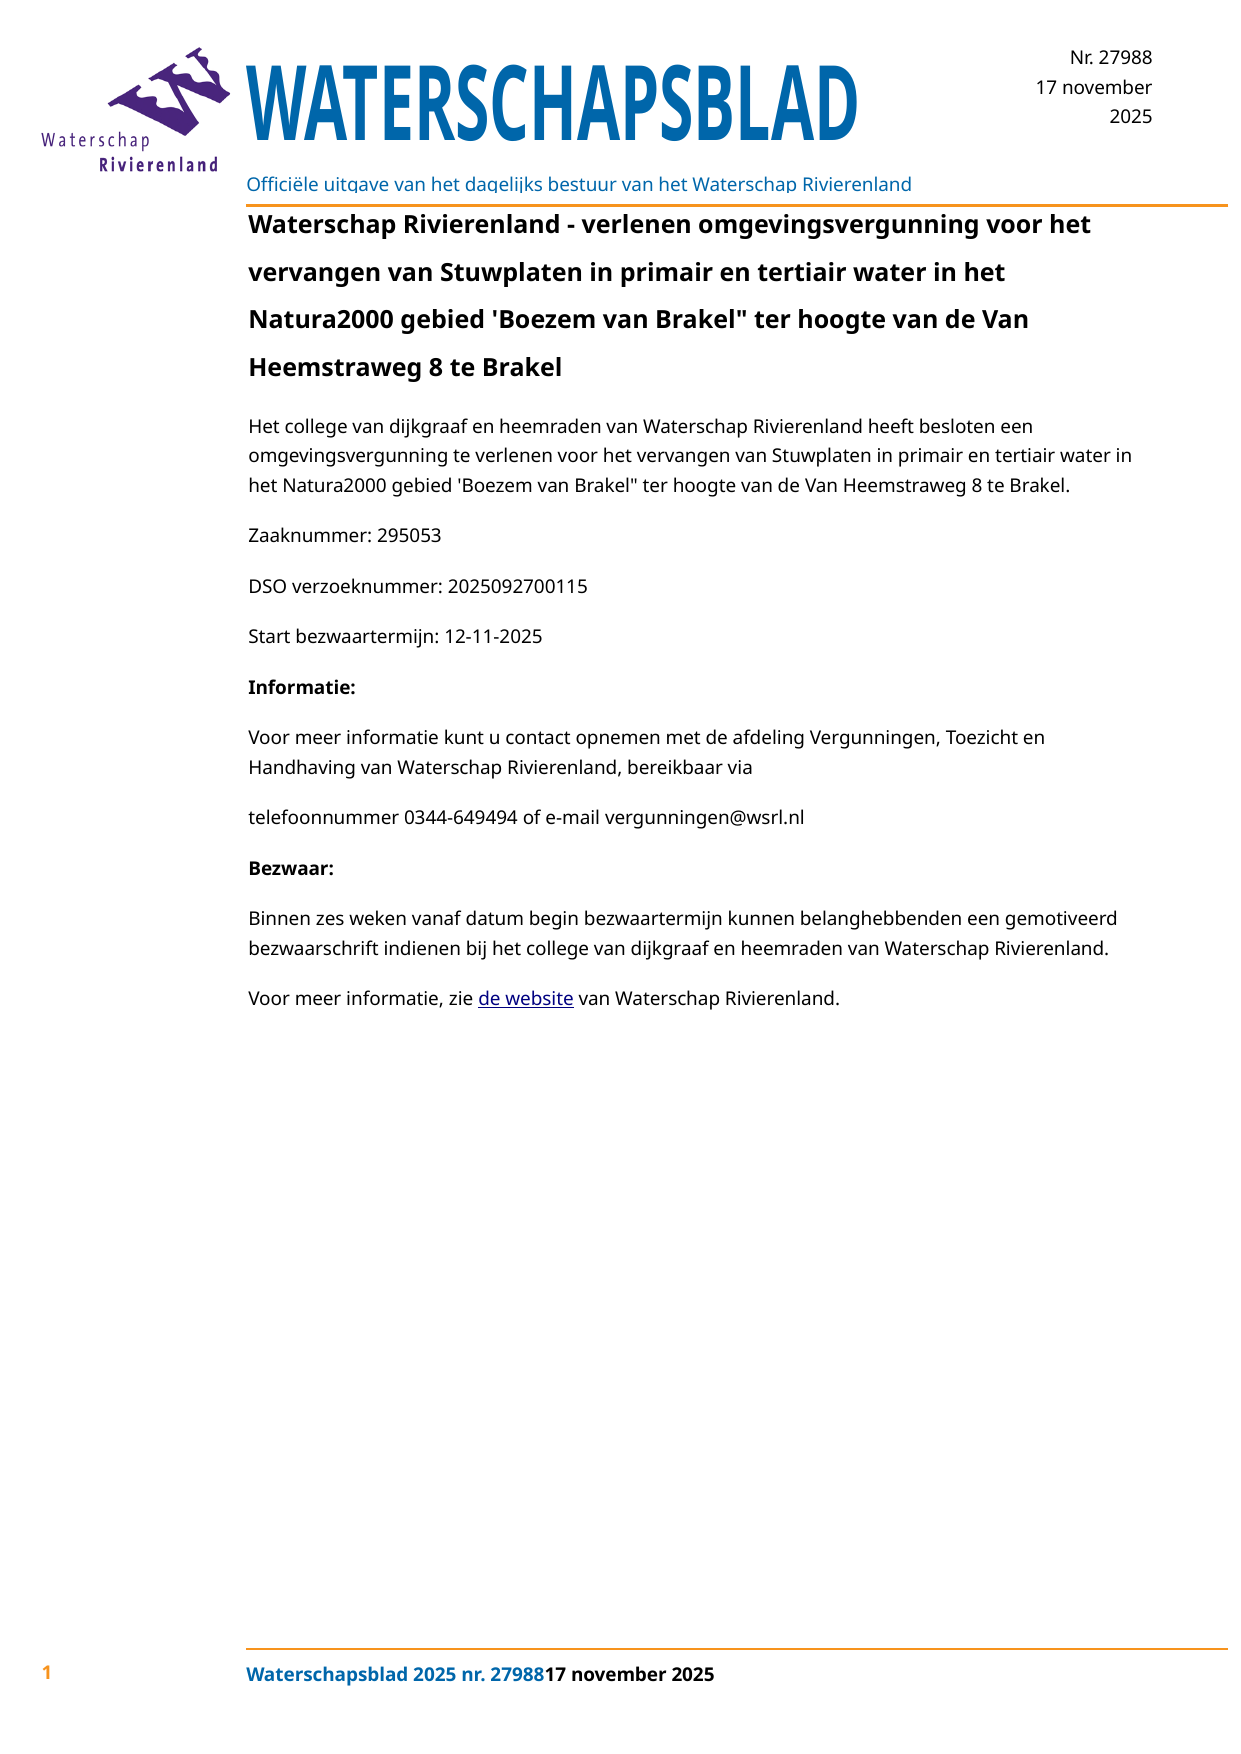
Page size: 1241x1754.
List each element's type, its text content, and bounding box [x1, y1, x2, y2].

text Informatie: [248, 674, 1152, 700]
text Binnen zes weken vanaf datum begin bezwaartermijn kunnen belanghebbenden een gemotiveerd bezwaarschrift indienen bij het college van dijkgraaf en heemraden van Waterschap Rivierenland. [248, 905, 1152, 961]
text telefoonnummer 0344-649494 of e-mail vergunningen@wsrl.nl [248, 804, 1152, 830]
text Start bezwaartermijn: 12-11-2025 [248, 623, 1152, 649]
text DSO verzoeknummer: 2025092700115 [248, 573, 1152, 599]
text Voor meer informatie, zie de website van Waterschap Rivierenland. [248, 985, 1152, 1011]
picture [41, 47, 231, 172]
text Voor meer informatie kunt u contact opnemen met de afdeling Vergunningen, Toezicht en Handhaving van Waterschap Rivierenland, bereikbaar via [248, 724, 1152, 780]
text Bezwaar: [248, 855, 1152, 881]
text Zaaknummer: 295053 [248, 523, 1152, 548]
text Het college van dijkgraaf en heemraden van Waterschap Rivierenland heeft besloten een omgevingsvergunning te verlenen voor het vervangen van Stuwplaten in primair en tertiair water in het Natura2000 gebied 'Boezem van Brakel" ter hoogte van de Van Heemstraweg 8 te Brakel. [248, 413, 1152, 498]
text Waterschap Rivierenland - verlenen omgevingsvergunning voor het vervangen van Stuwplaten in primair en tertiair water in het Natura2000 gebied 'Boezem van Brakel" ter hoogte van de Van Heemstraweg 8 te Brakel [248, 207, 1152, 384]
